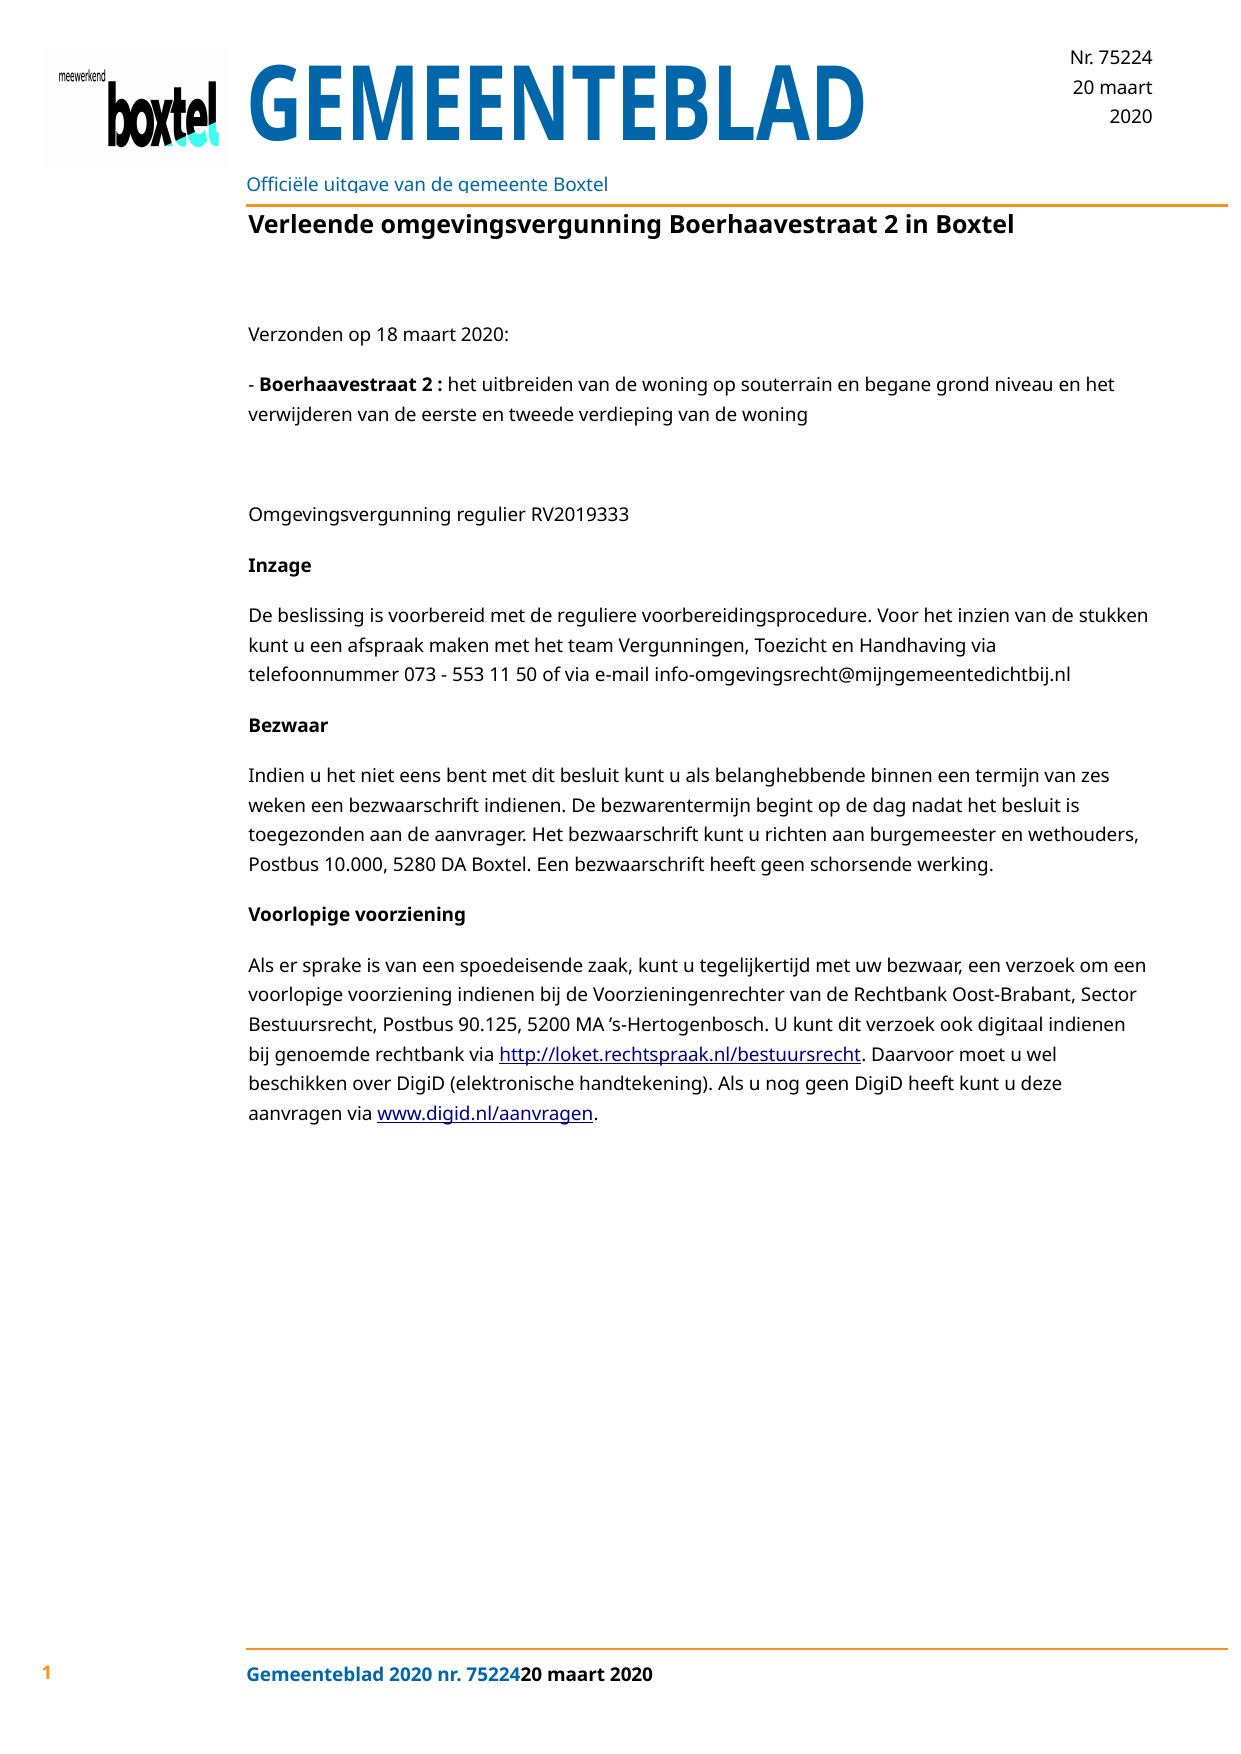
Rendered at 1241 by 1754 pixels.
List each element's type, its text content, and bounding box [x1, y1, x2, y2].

text - Boerhaavestraat 2 : het uitbreiden van de woning op souterrain en begane grond niveau en het verwijderen van de eerste en tweede verdieping van de woning [248, 371, 1152, 426]
text Verzonden op 18 maart 2020: [248, 321, 1152, 346]
text Als er sprake is van een spoedeisende zaak, kunt u tegelijkertijd met uw bezwaar, een verzoek om een voorlopige voorziening indienen bij de Voorzieningenrechter van de Rechtbank Oost-Brabant, Sector Bestuursrecht, Postbus 90.125, 5200 MA ’s-Hertogenbosch. U kunt dit verzoek ook digitaal indienen bij genoemde rechtbank via http://loket.rechtspraak.nl/bestuursrecht. Daarvoor moet u wel beschikken over DigiD (elektronische handtekening). Als u nog geen DigiD heeft kunt u deze aanvragen via www.digid.nl/aanvragen. [248, 952, 1152, 1126]
picture [41, 47, 231, 172]
text Indien u het niet eens bent met dit besluit kunt u als belanghebbende binnen een termijn van zes weken een bezwaarschrift indienen. De bezwarentermijn begint op de dag nadat het besluit is toegezonden aan de aanvrager. Het bezwaarschrift kunt u richten aan burgemeester en wethouders, Postbus 10.000, 5280 DA Boxtel. Een bezwaarschrift heeft geen schorsende werking. [248, 762, 1152, 877]
text De beslissing is voorbereid met de reguliere voorbereidingsprocedure. Voor het inzien van de stukken kunt u een afspraak maken met het team Vergunningen, Toezicht en Handhaving via telefoonnummer 073 - 553 11 50 of via e-mail info-omgevingsrecht@mijngemeentedichtbij.nl [248, 602, 1152, 687]
text Omgevingsvergunning regulier RV2019333 [248, 502, 1152, 527]
text Inzage [248, 552, 1152, 578]
text Bezwaar [248, 712, 1152, 738]
text Voorlopige voorziening [248, 902, 1152, 927]
text Verleende omgevingsvergunning Boerhaavestraat 2 in Boxtel [248, 207, 1152, 241]
